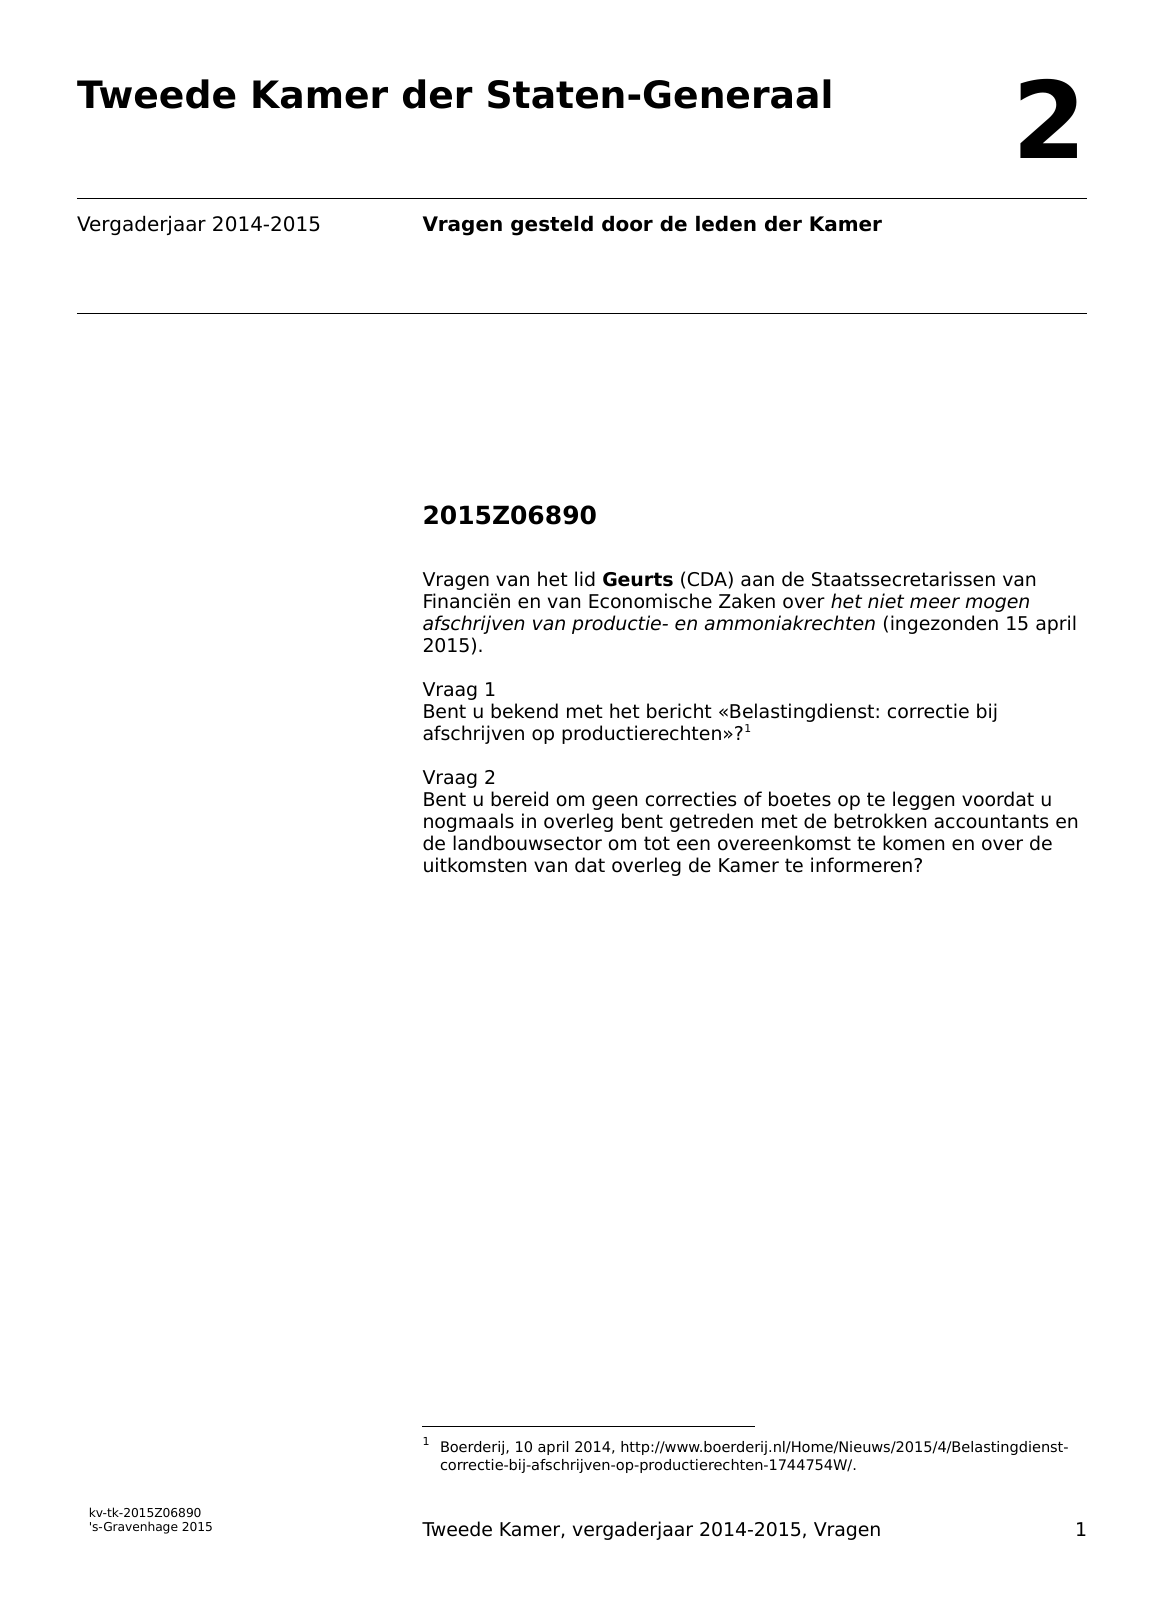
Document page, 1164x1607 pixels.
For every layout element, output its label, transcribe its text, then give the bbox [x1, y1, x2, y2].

text Bent u bereid om geen correcties of boetes op te leggen voordat u nogmaals in overleg bent getreden met de betrokken accountants en de landbouwsector om tot een overeenkomst te komen en over de uitkomsten van dat overleg de Kamer te informeren? [422, 789, 1087, 877]
text 2015Z06890 [422, 501, 1087, 531]
text Vraag 1 [422, 679, 1087, 701]
table_header Tweede Kamer der Staten-Generaal [77, 59, 886, 198]
text Boerderij, 10 april 2014, http://www.boerderij.nl/Home/Nieuws/2015/4/Belastingdienst-correctie-bij-afschrijven-op-productierechten-1744754W/. [422, 1435, 1087, 1474]
text 's-Gravenhage 2015 [88, 1520, 323, 1534]
text kv-tk-2015Z06890 [88, 1506, 323, 1520]
table_header 2 [886, 59, 1087, 198]
table_cell Vergaderjaar 2014-2015 [77, 199, 422, 313]
text Vraag 2 [422, 767, 1087, 789]
table_cell Vragen gesteld door de leden der Kamer [422, 199, 1087, 313]
text Vragen van het lid Geurts (CDA) aan de Staatssecretarissen van Financiën en van Economische Zaken over het niet meer mogen afschrijven van productie- en ammoniakrechten (ingezonden 15 april 2015). [422, 569, 1087, 657]
text Bent u bekend met het bericht «Belastingdienst: correctie bij afschrijven op productierechten»? [422, 701, 1087, 745]
